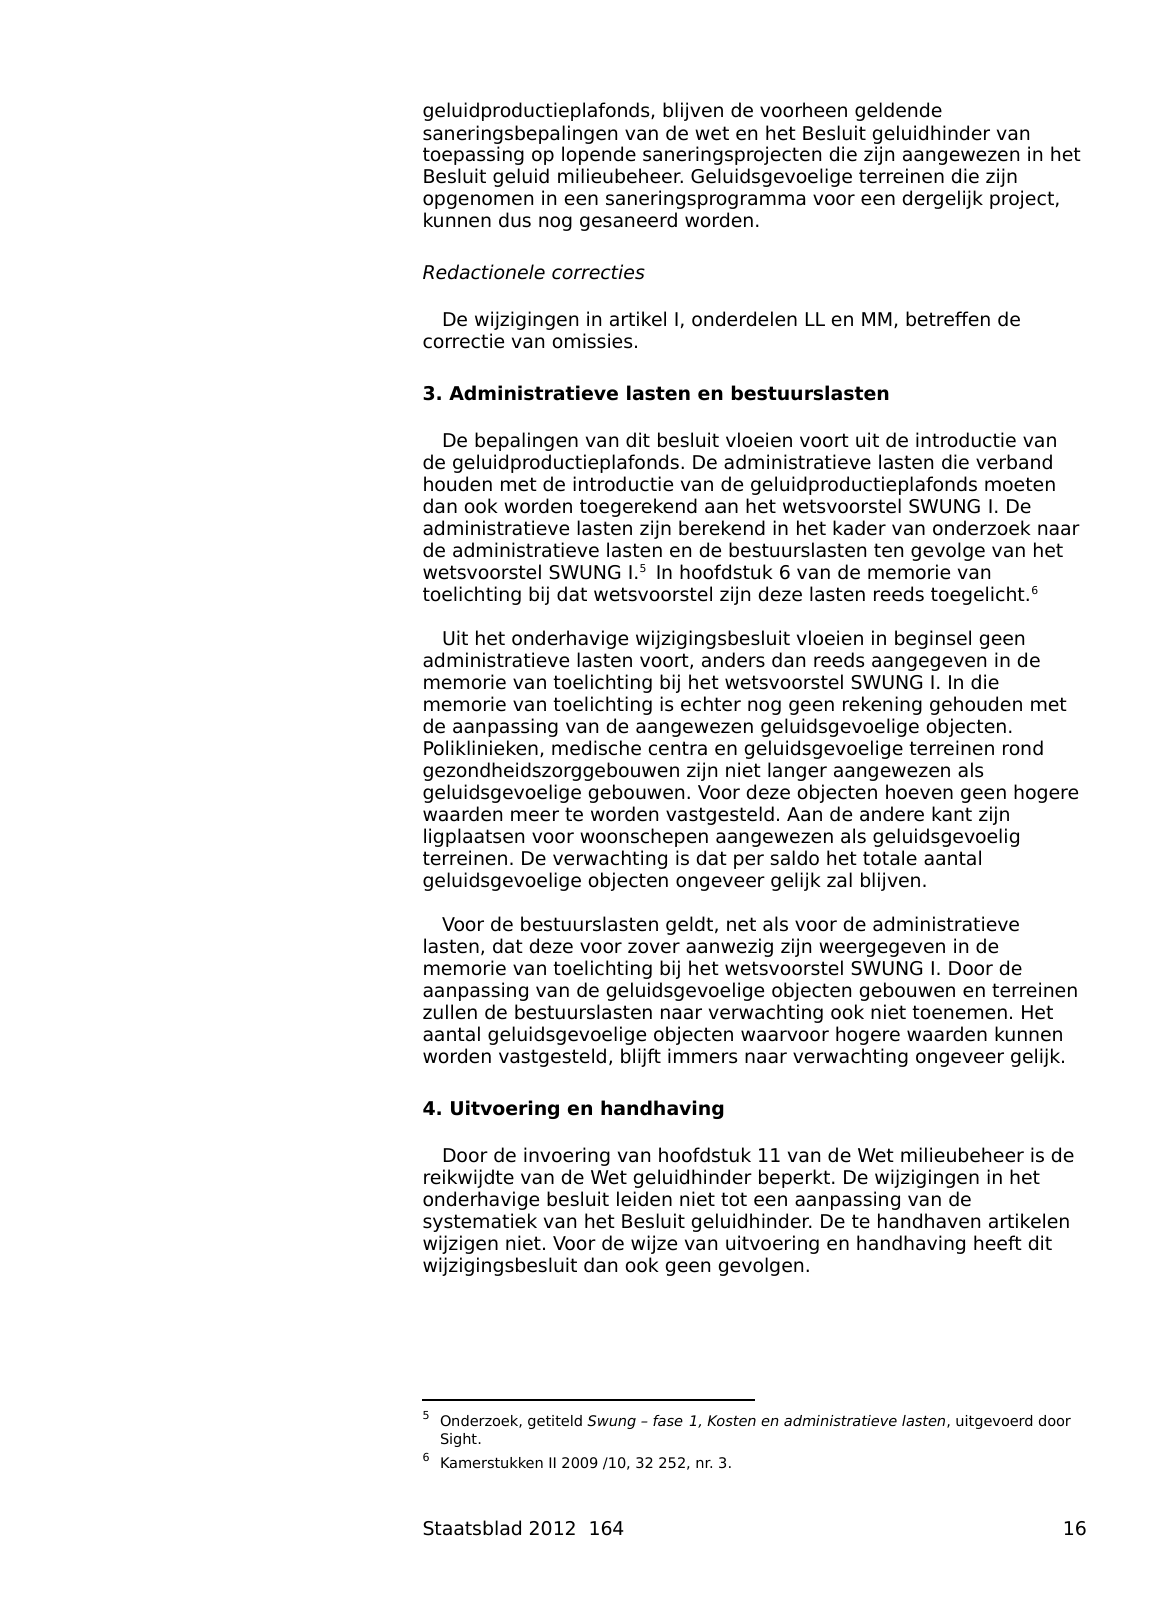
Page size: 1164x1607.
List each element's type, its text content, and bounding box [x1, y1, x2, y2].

text Onderzoek, getiteld Swung – fase 1, Kosten en administratieve lasten, uitgevoerd door Sight. [422, 1409, 1087, 1448]
text Voor de bestuurslasten geldt, net als voor de administratieve lasten, dat deze voor zover aanwezig zijn weergegeven in de memorie van toelichting bij het wetsvoorstel SWUNG I. Door de aanpassing van de geluidsgevoelige objecten gebouwen en terreinen zullen de bestuurslasten naar verwachting ook niet toenemen. Het aantal geluidsgevoelige objecten waarvoor hogere waarden kunnen worden vastgesteld, blijft immers naar verwachting ongeveer gelijk. [422, 914, 1087, 1068]
text Kamerstukken II 2009 /10, 32 252, nr. 3. [422, 1451, 1087, 1473]
text Door de invoering van hoofdstuk 11 van de Wet milieubeheer is de reikwijdte van de Wet geluidhinder beperkt. De wijzigingen in het onderhavige besluit leiden niet tot een aanpassing van de systematiek van het Besluit geluidhinder. De te handhaven artikelen wijzigen niet. Voor de wijze van uitvoering en handhaving heeft dit wijzigingsbesluit dan ook geen gevolgen. [422, 1145, 1087, 1277]
text Uit het onderhavige wijzigingsbesluit vloeien in beginsel geen administratieve lasten voort, anders dan reeds aangegeven in de memorie van toelichting bij het wetsvoorstel SWUNG I. In die memorie van toelichting is echter nog geen rekening gehouden met de aanpassing van de aangewezen geluidsgevoelige objecten. Poliklinieken, medische centra en geluidsgevoelige terreinen rond gezondheidszorggebouwen zijn niet langer aangewezen als geluidsgevoelige gebouwen. Voor deze objecten hoeven geen hogere waarden meer te worden vastgesteld. Aan de andere kant zijn ligplaatsen voor woonschepen aangewezen als geluidsgevoelig terreinen. De verwachting is dat per saldo het totale aantal geluidsgevoelige objecten ongeveer gelijk zal blijven. [422, 628, 1087, 892]
subtitle 4. Uitvoering en handhaving [422, 1098, 1087, 1120]
text De bepalingen van dit besluit vloeien voort uit de introductie van de geluidproductieplafonds. De administratieve lasten die verband houden met de introductie van de geluidproductieplafonds moeten dan ook worden toegerekend aan het wetsvoorstel SWUNG I. De administratieve lasten zijn berekend in het kader van onderzoek naar de administratieve lasten en de bestuurslasten ten gevolge van het wetsvoorstel SWUNG I. In hoofdstuk 6 van de memorie van toelichting bij dat wetsvoorstel zijn deze lasten reeds toegelicht. [422, 430, 1087, 606]
subtitle 3. Administratieve lasten en bestuurslasten [422, 383, 1087, 405]
text geluidproductieplafonds, blijven de voorheen geldende saneringsbepalingen van de wet en het Besluit geluidhinder van toepassing op lopende saneringsprojecten die zijn aangewezen in het Besluit geluid milieubeheer. Geluidsgevoelige terreinen die zijn opgenomen in een saneringsprogramma voor een dergelijk project, kunnen dus nog gesaneerd worden. [422, 100, 1087, 232]
subtitle Redactionele correcties [422, 262, 1087, 284]
text De wijzigingen in artikel I, onderdelen LL en MM, betreffen de correctie van omissies. [422, 309, 1087, 353]
